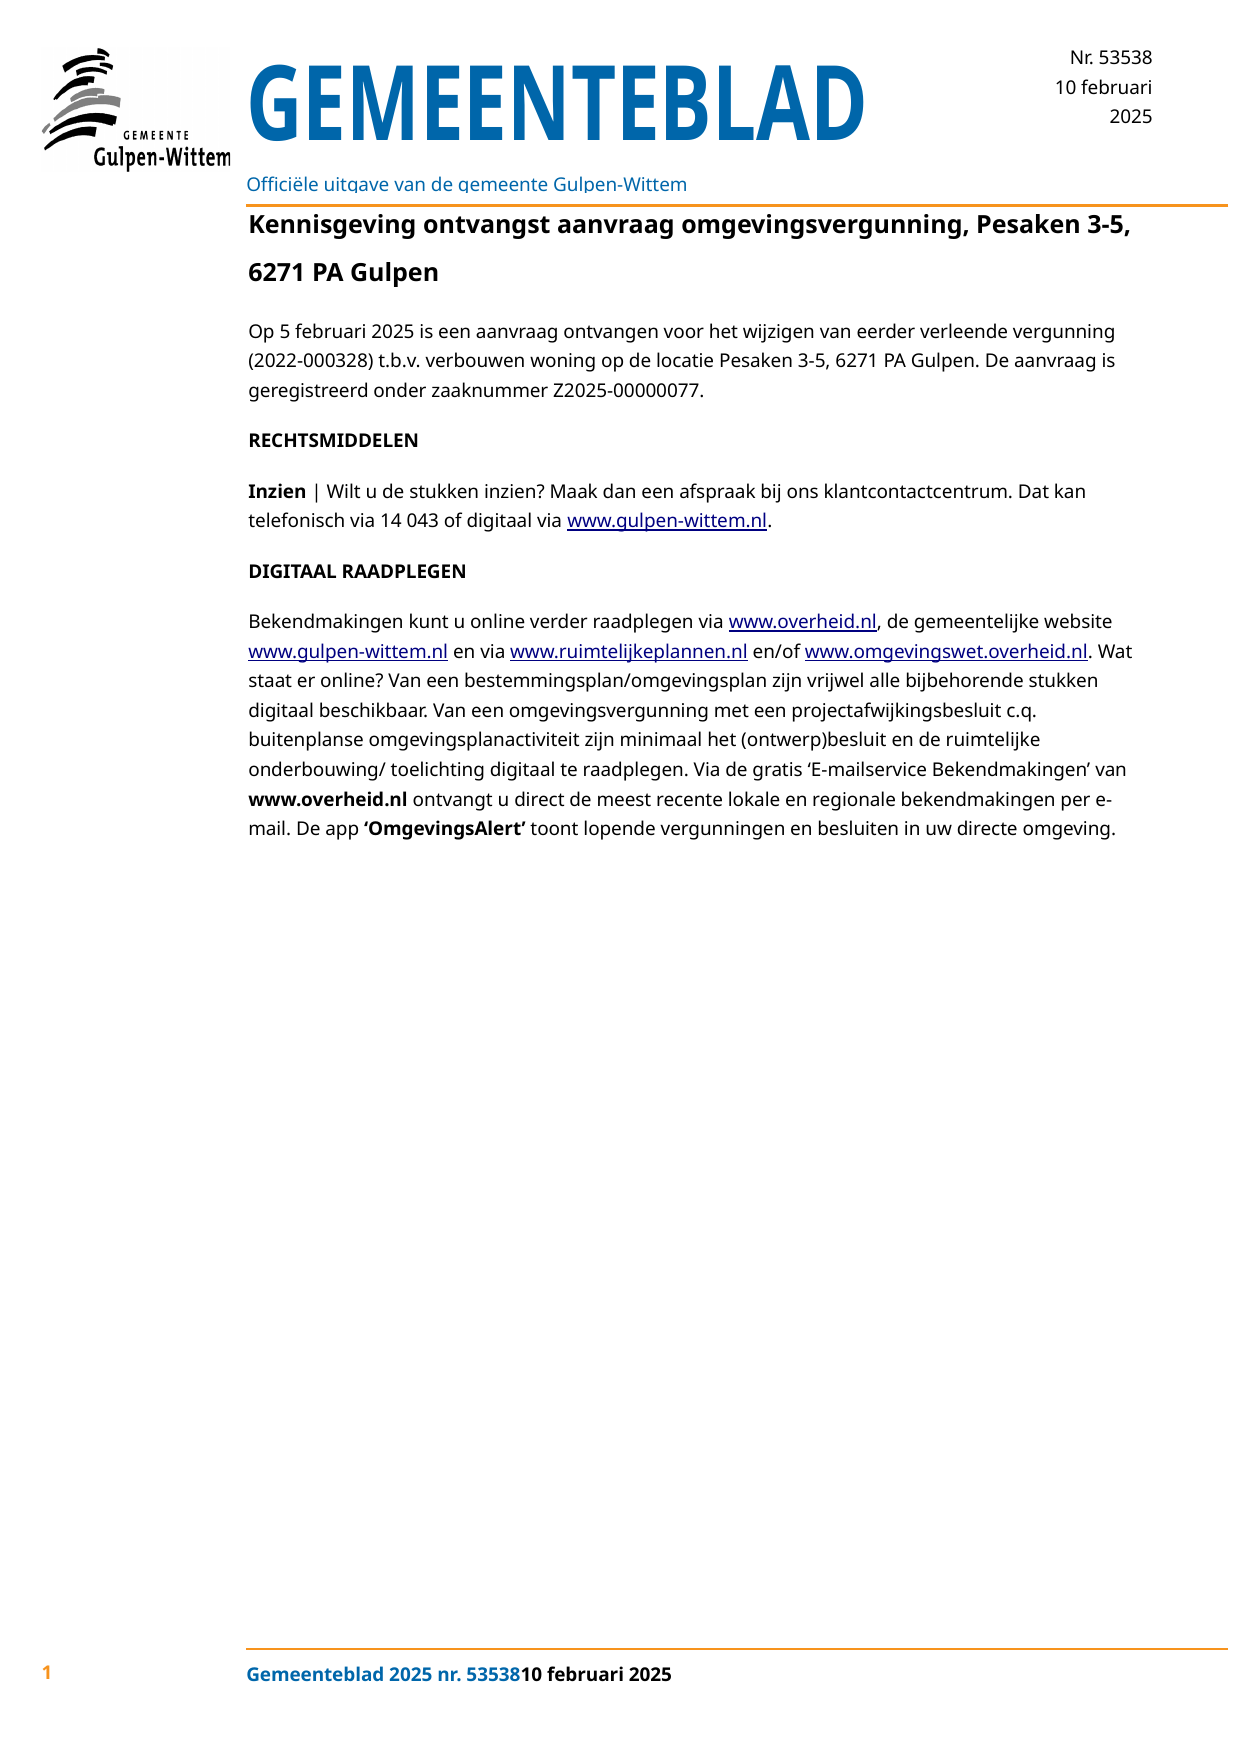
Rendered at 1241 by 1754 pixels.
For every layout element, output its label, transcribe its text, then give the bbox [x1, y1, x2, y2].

picture [41, 47, 231, 172]
text Kennisgeving ontvangst aanvraag omgevingsvergunning, Pesaken 3-5, 6271 PA Gulpen [248, 207, 1152, 288]
text RECHTSMIDDELEN [248, 427, 1152, 453]
text Bekendmakingen kunt u online verder raadplegen via www.overheid.nl, de gemeentelijke website www.gulpen-wittem.nl en via www.ruimtelijkeplannen.nl en/of www.omgevingswet.overheid.nl. Wat staat er online? Van een bestemmingsplan/omgevingsplan zijn vrijwel alle bijbehorende stukken digitaal beschikbaar. Van een omgevingsvergunning met een projectafwijkingsbesluit c.q. buitenplanse omgevingsplanactiviteit zijn minimaal het (ontwerp)besluit en de ruimtelijke onderbouwing/ toelichting digitaal te raadplegen. Via de gratis ‘E-mailservice Bekendmakingen’ van www.overheid.nl ontvangt u direct de meest recente lokale en regionale bekendmakingen per e-mail. De app ‘OmgevingsAlert’ toont lopende vergunningen en besluiten in uw directe omgeving. [248, 608, 1152, 841]
text DIGITAAL RAADPLEGEN [248, 558, 1152, 584]
text Inzien | Wilt u de stukken inzien? Maak dan een afspraak bij ons klantcontactcentrum. Dat kan telefonisch via 14 043 of digitaal via www.gulpen-wittem.nl. [248, 478, 1152, 533]
text Op 5 februari 2025 is een aanvraag ontvangen voor het wijzigen van eerder verleende vergunning (2022-000328) t.b.v. verbouwen woning op de locatie Pesaken 3-5, 6271 PA Gulpen. De aanvraag is geregistreerd onder zaaknummer Z2025-00000077. [248, 318, 1152, 403]
